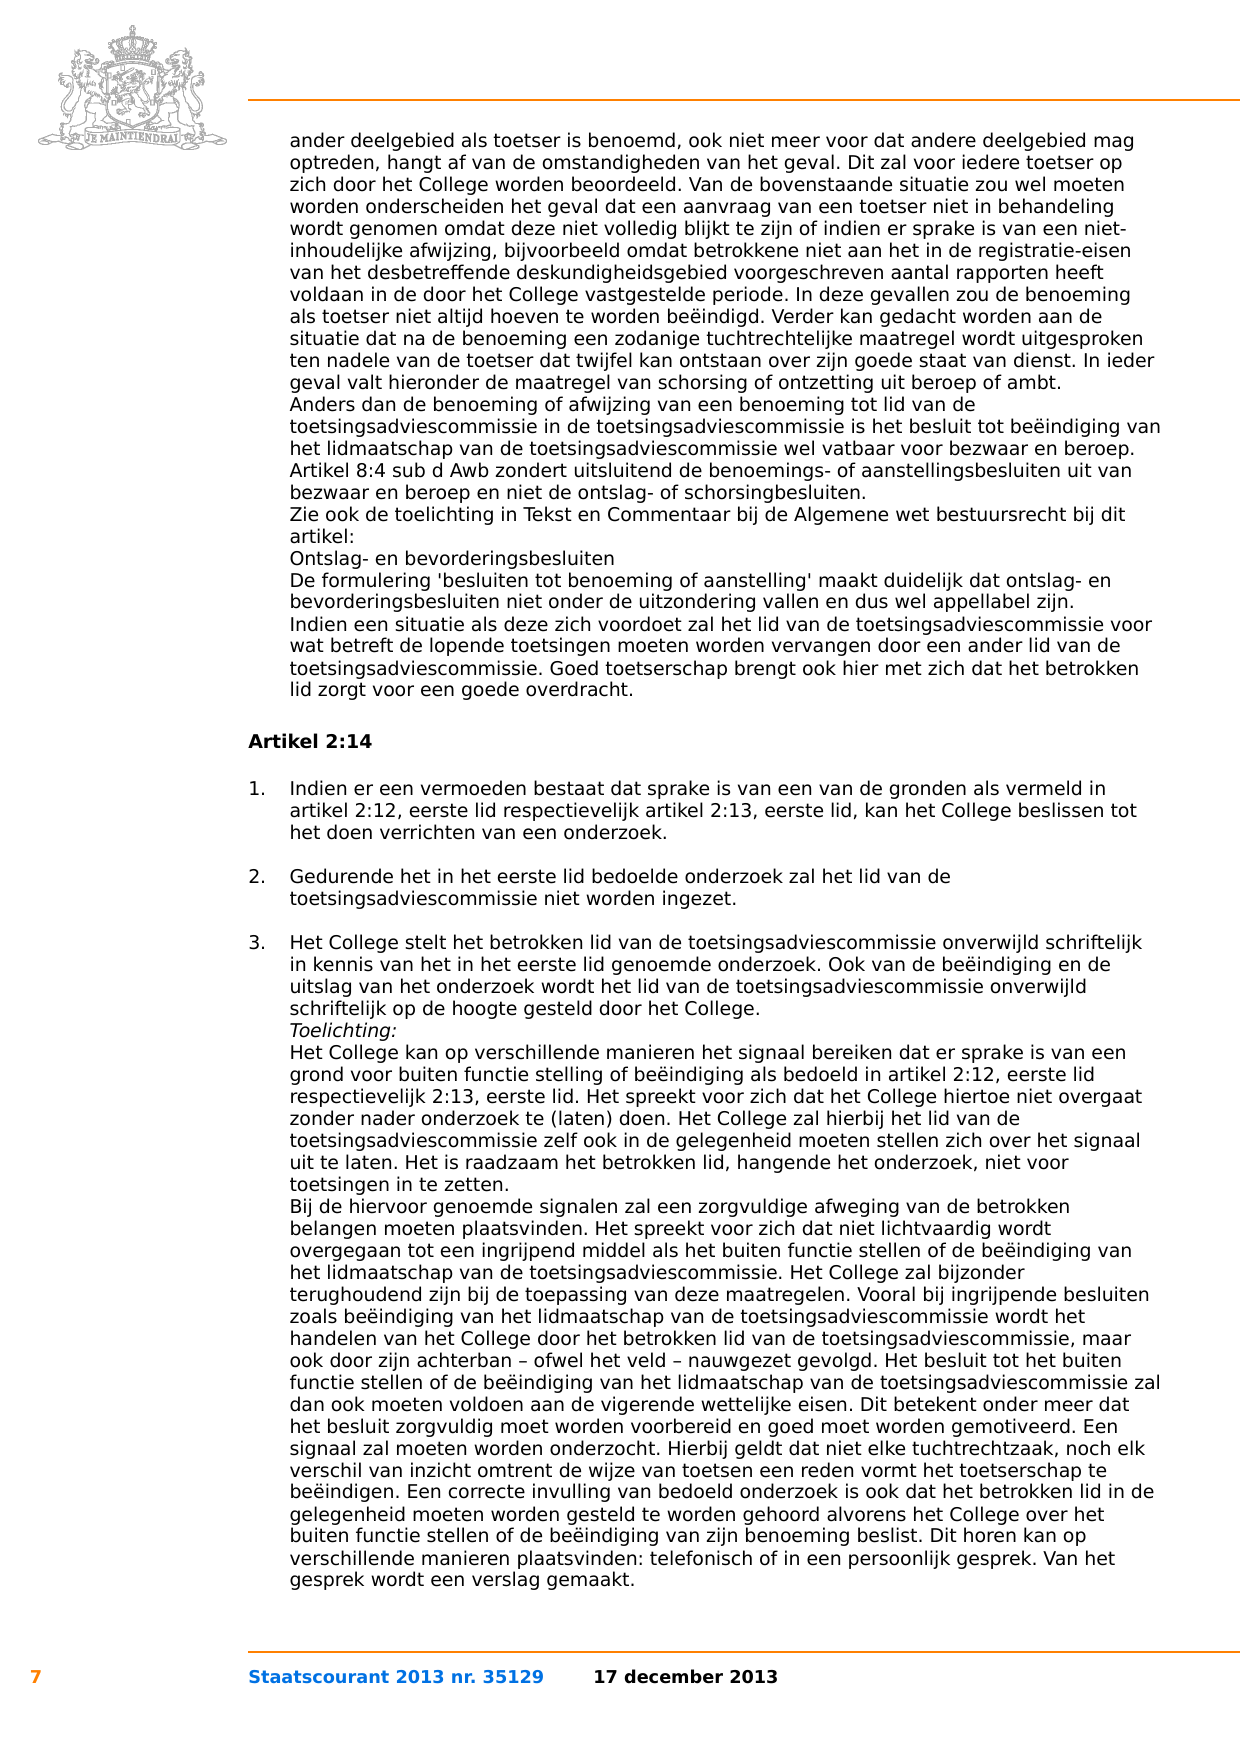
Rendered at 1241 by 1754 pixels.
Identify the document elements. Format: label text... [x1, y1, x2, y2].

text Indien een situatie als deze zich voordoet zal het lid van de toetsingsadviescommissie voor wat betreft de lopende toetsingen moeten worden vervangen door een ander lid van de toetsingsadviescommissie. Goed toetserschap brengt ook hier met zich dat het betrokken lid zorgt voor een goede overdracht. [289, 613, 1163, 701]
picture [38, 25, 227, 150]
text 2. Gedurende het in het eerste lid bedoelde onderzoek zal het lid van de toetsingsadviescommissie niet worden ingezet. [248, 866, 1163, 910]
text Zie ook de toelichting in Tekst en Commentaar bij de Algemene wet bestuursrecht bij dit artikel: [289, 503, 1163, 547]
text Bij de hiervoor genoemde signalen zal een zorgvuldige afweging van de betrokken belangen moeten plaatsvinden. Het spreekt voor zich dat niet lichtvaardig wordt overgegaan tot een ingrijpend middel als het buiten functie stellen of de beëindiging van het lidmaatschap van de toetsingsadviescommissie. Het College zal bijzonder terughoudend zijn bij de toepassing van deze maatregelen. Vooral bij ingrijpende besluiten zoals beëindiging van het lidmaatschap van de toetsingsadviescommissie wordt het handelen van het College door het betrokken lid van de toetsingsadviescommissie, maar ook door zijn achterban – ofwel het veld – nauwgezet gevolgd. Het besluit tot het buiten functie stellen of de beëindiging van het lidmaatschap van de toetsingsadviescommissie zal dan ook moeten voldoen aan de vigerende wettelijke eisen. Dit betekent onder meer dat het besluit zorgvuldig moet worden voorbereid en goed moet worden gemotiveerd. Een signaal zal moeten worden onderzocht. Hierbij geldt dat niet elke tuchtrechtzaak, noch elk verschil van inzicht omtrent de wijze van toetsen een reden vormt het toetserschap te beëindigen. Een correcte invulling van bedoeld onderzoek is ook dat het betrokken lid in de gelegenheid moeten worden gesteld te worden gehoord alvorens het College over het buiten functie stellen of de beëindiging van zijn benoeming beslist. Dit horen kan op verschillende manieren plaatsvinden: telefonisch of in een persoonlijk gesprek. Van het gesprek wordt een verslag gemaakt. [289, 1196, 1163, 1591]
text Toelichting: [289, 1020, 1163, 1042]
text Het College kan op verschillende manieren het signaal bereiken dat er sprake is van een grond voor buiten functie stelling of beëindiging als bedoeld in artikel 2:12, eerste lid respectievelijk 2:13, eerste lid. Het spreekt voor zich dat het College hiertoe niet overgaat zonder nader onderzoek te (laten) doen. Het College zal hierbij het lid van de toetsingsadviescommissie zelf ook in de gelegenheid moeten stellen zich over het signaal uit te laten. Het is raadzaam het betrokken lid, hangende het onderzoek, niet voor toetsingen in te zetten. [289, 1042, 1163, 1196]
text 1. Indien er een vermoeden bestaat dat sprake is van een van de gronden als vermeld in artikel 2:12, eerste lid respectievelijk artikel 2:13, eerste lid, kan het College beslissen tot het doen verrichten van een onderzoek. [248, 778, 1163, 844]
text 3. Het College stelt het betrokken lid van de toetsingsadviescommissie onverwijld schriftelijk in kennis van het in het eerste lid genoemde onderzoek. Ook van de beëindiging en de uitslag van het onderzoek wordt het lid van de toetsingsadviescommissie onverwijld schriftelijk op de hoogte gesteld door het College. [248, 932, 1163, 1020]
text Anders dan de benoeming of afwijzing van een benoeming tot lid van de toetsingsadviescommissie in de toetsingsadviescommissie is het besluit tot beëindiging van het lidmaatschap van de toetsingsadviescommissie wel vatbaar voor bezwaar en beroep. Artikel 8:4 sub d Awb zondert uitsluitend de benoemings- of aanstellingsbesluiten uit van bezwaar en beroep en niet de ontslag- of schorsingbesluiten. [289, 394, 1163, 503]
subtitle Artikel 2:14 [248, 731, 1163, 753]
text De formulering 'besluiten tot benoeming of aanstelling' maakt duidelijk dat ontslag- en bevorderingsbesluiten niet onder de uitzondering vallen en dus wel appellabel zijn. [289, 569, 1163, 613]
text ander deelgebied als toetser is benoemd, ook niet meer voor dat andere deelgebied mag optreden, hangt af van de omstandigheden van het geval. Dit zal voor iedere toetser op zich door het College worden beoordeeld. Van de bovenstaande situatie zou wel moeten worden onderscheiden het geval dat een aanvraag van een toetser niet in behandeling wordt genomen omdat deze niet volledig blijkt te zijn of indien er sprake is van een niet-inhoudelijke afwijzing, bijvoorbeeld omdat betrokkene niet aan het in de registratie-eisen van het desbetreffende deskundigheidsgebied voorgeschreven aantal rapporten heeft voldaan in de door het College vastgestelde periode. In deze gevallen zou de benoeming als toetser niet altijd hoeven te worden beëindigd. Verder kan gedacht worden aan de situatie dat na de benoeming een zodanige tuchtrechtelijke maatregel wordt uitgesproken ten nadele van de toetser dat twijfel kan ontstaan over zijn goede staat van dienst. In ieder geval valt hieronder de maatregel van schorsing of ontzetting uit beroep of ambt. [289, 130, 1163, 394]
text Ontslag- en bevorderingsbesluiten [289, 547, 1163, 569]
